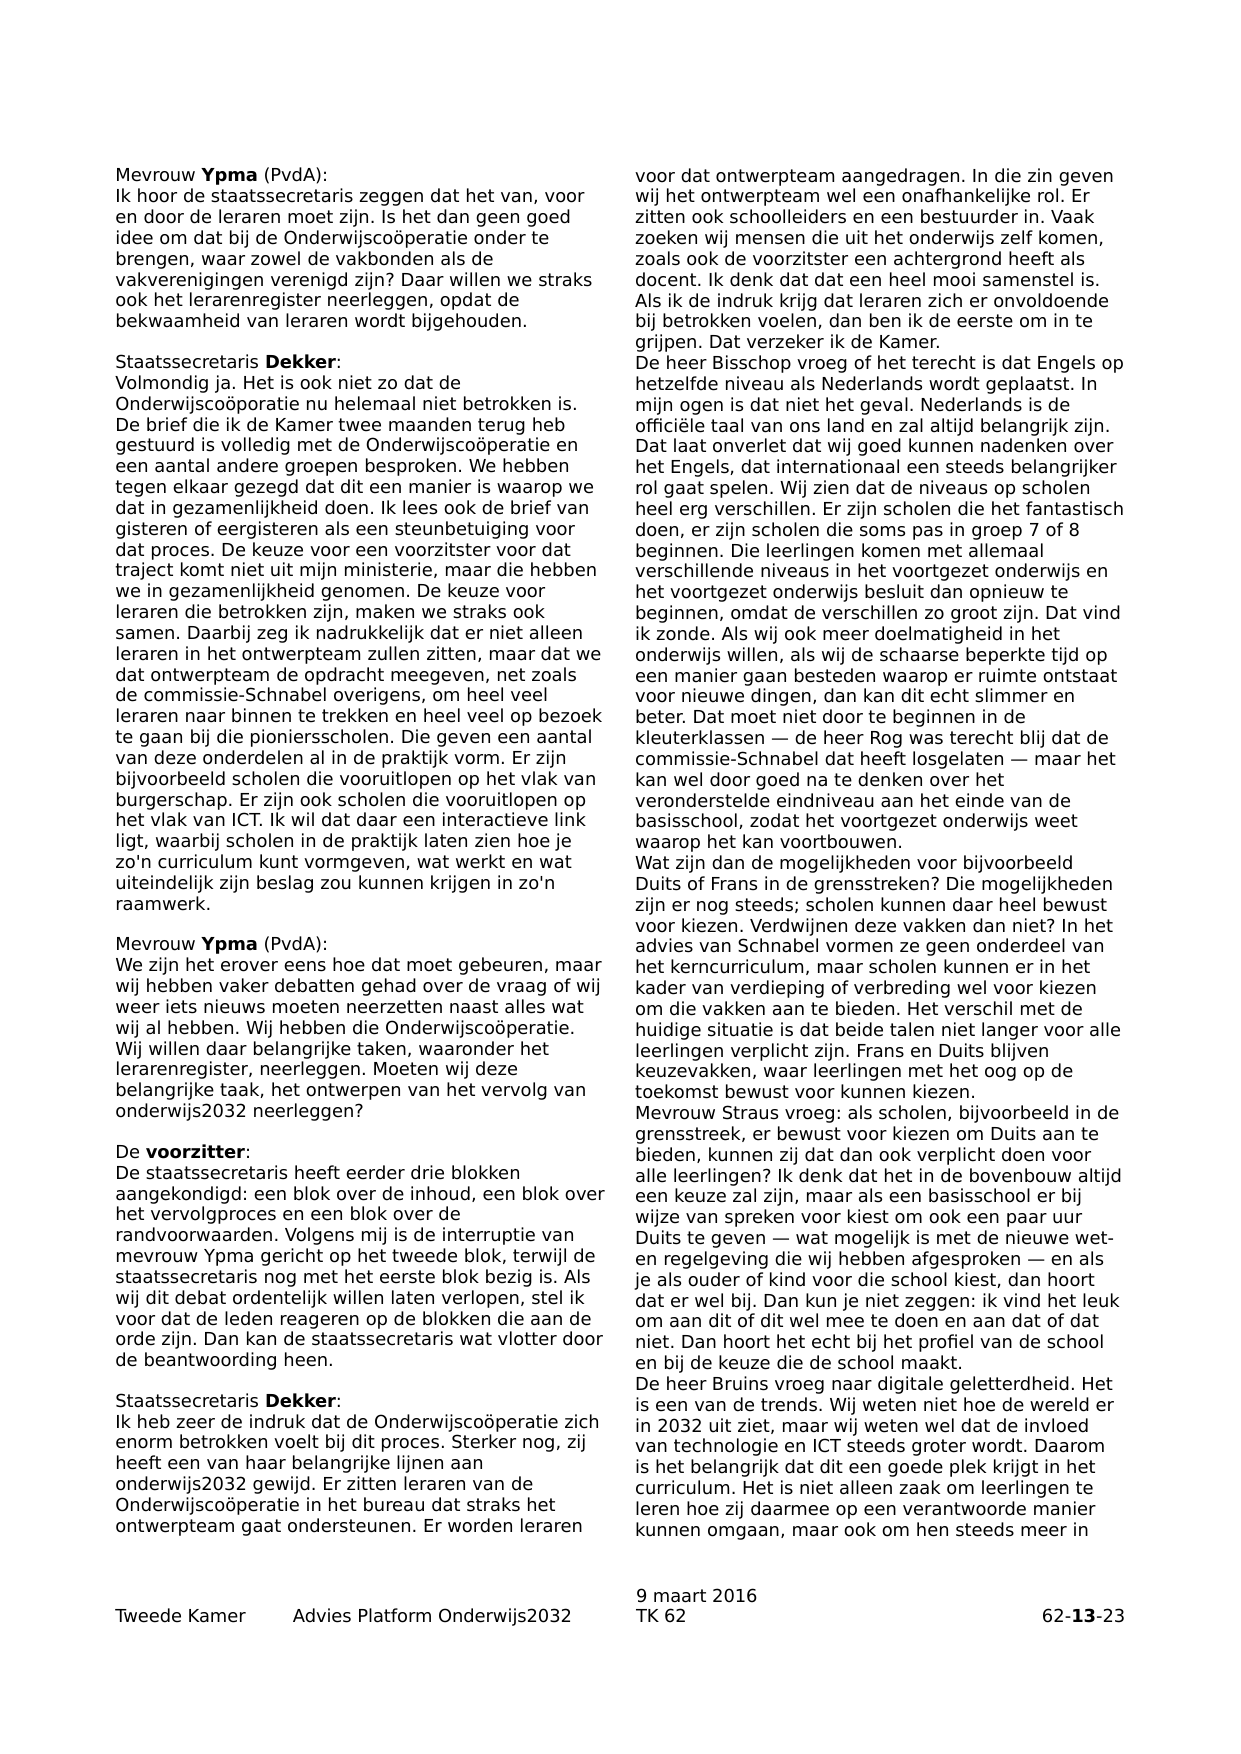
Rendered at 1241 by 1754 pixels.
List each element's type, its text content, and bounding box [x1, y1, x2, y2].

text Ik hoor de staatssecretaris zeggen dat het van, voor en door de leraren moet zijn. Is het dan geen goed idee om dat bij de Onderwijscoöperatie onder te brengen, waar zowel de vakbonden als de vakverenigingen verenigd zijn? Daar willen we straks ook het lerarenregister neerleggen, opdat de bekwaamheid van leraren wordt bijgehouden. [115, 186, 605, 332]
text De voorzitter: [115, 1142, 605, 1162]
text Ik heb zeer de indruk dat de Onderwijscoöperatie zich enorm betrokken voelt bij dit proces. Sterker nog, zij heeft een van haar belangrijke lijnen aan onderwijs2032 gewijd. Er zitten leraren van de Onderwijscoöperatie in het bureau dat straks het ontwerpteam gaat ondersteunen. Er worden leraren [115, 1411, 605, 1536]
text Mevrouw Ypma (PvdA): [115, 934, 605, 955]
text Mevrouw Ypma (PvdA): [115, 165, 605, 186]
text Volmondig ja. Het is ook niet zo dat de Onderwijscoöporatie nu helemaal niet betrokken is. De brief die ik de Kamer twee maanden terug heb gestuurd is volledig met de Onderwijscoöperatie en een aantal andere groepen besproken. We hebben tegen elkaar gezegd dat dit een manier is waarop we dat in gezamenlijkheid doen. Ik lees ook de brief van gisteren of eergisteren als een steunbetuiging voor dat proces. De keuze voor een voorzitster voor dat traject komt niet uit mijn ministerie, maar die hebben we in gezamenlijkheid genomen. De keuze voor leraren die betrokken zijn, maken we straks ook samen. Daarbij zeg ik nadrukkelijk dat er niet alleen leraren in het ontwerpteam zullen zitten, maar dat we dat ontwerpteam de opdracht meegeven, net zoals de commissie-Schnabel overigens, om heel veel leraren naar binnen te trekken en heel veel op bezoek te gaan bij die pioniersscholen. Die geven een aantal van deze onderdelen al in de praktijk vorm. Er zijn bijvoorbeeld scholen die vooruitlopen op het vlak van burgerschap. Er zijn ook scholen die vooruitlopen op het vlak van ICT. Ik wil dat daar een interactieve link ligt, waarbij scholen in de praktijk laten zien hoe je zo'n curriculum kunt vormgeven, wat werkt en wat uiteindelijk zijn beslag zou kunnen krijgen in zo'n raamwerk. [115, 373, 605, 914]
text voor dat ontwerpteam aangedragen. In die zin geven wij het ontwerpteam wel een onafhankelijke rol. Er zitten ook schoolleiders en een bestuurder in. Vaak zoeken wij mensen die uit het onderwijs zelf komen, zoals ook de voorzitster een achtergrond heeft als docent. Ik denk dat dat een heel mooi samenstel is. Als ik de indruk krijg dat leraren zich er onvoldoende bij betrokken voelen, dan ben ik de eerste om in te grijpen. Dat verzeker ik de Kamer. [635, 165, 1125, 353]
text De heer Bisschop vroeg of het terecht is dat Engels op hetzelfde niveau als Nederlands wordt geplaatst. In mijn ogen is dat niet het geval. Nederlands is de officiële taal van ons land en zal altijd belangrijk zijn. Dat laat onverlet dat wij goed kunnen nadenken over het Engels, dat internationaal een steeds belangrijker rol gaat spelen. Wij zien dat de niveaus op scholen heel erg verschillen. Er zijn scholen die het fantastisch doen, er zijn scholen die soms pas in groep 7 of 8 beginnen. Die leerlingen komen met allemaal verschillende niveaus in het voortgezet onderwijs en het voortgezet onderwijs besluit dan opnieuw te beginnen, omdat de verschillen zo groot zijn. Dat vind ik zonde. Als wij ook meer doelmatigheid in het onderwijs willen, als wij de schaarse beperkte tijd op een manier gaan besteden waarop er ruimte ontstaat voor nieuwe dingen, dan kan dit echt slimmer en beter. Dat moet niet door te beginnen in de kleuterklassen — de heer Rog was terecht blij dat de commissie-Schnabel dat heeft losgelaten — maar het kan wel door goed na te denken over het veronderstelde eindniveau aan het einde van de basisschool, zodat het voortgezet onderwijs weet waarop het kan voortbouwen. [635, 353, 1125, 853]
text Staatssecretaris Dekker: [115, 352, 605, 373]
text Wat zijn dan de mogelijkheden voor bijvoorbeeld Duits of Frans in de grensstreken? Die mogelijkheden zijn er nog steeds; scholen kunnen daar heel bewust voor kiezen. Verdwijnen deze vakken dan niet? In het advies van Schnabel vormen ze geen onderdeel van het kerncurriculum, maar scholen kunnen er in het kader van verdieping of verbreding wel voor kiezen om die vakken aan te bieden. Het verschil met de huidige situatie is dat beide talen niet langer voor alle leerlingen verplicht zijn. Frans en Duits blijven keuzevakken, waar leerlingen met het oog op de toekomst bewust voor kunnen kiezen. [635, 853, 1125, 1103]
text Mevrouw Straus vroeg: als scholen, bijvoorbeeld in de grensstreek, er bewust voor kiezen om Duits aan te bieden, kunnen zij dat dan ook verplicht doen voor alle leerlingen? Ik denk dat het in de bovenbouw altijd een keuze zal zijn, maar als een basisschool er bij wijze van spreken voor kiest om ook een paar uur Duits te geven — wat mogelijk is met de nieuwe wet- en regelgeving die wij hebben afgesproken — en als je als ouder of kind voor die school kiest, dan hoort dat er wel bij. Dan kun je niet zeggen: ik vind het leuk om aan dit of dit wel mee te doen en aan dat of dat niet. Dan hoort het echt bij het profiel van de school en bij de keuze die de school maakt. [635, 1103, 1125, 1374]
text De staatssecretaris heeft eerder drie blokken aangekondigd: een blok over de inhoud, een blok over het vervolgproces en een blok over de randvoorwaarden. Volgens mij is de interruptie van mevrouw Ypma gericht op het tweede blok, terwijl de staatssecretaris nog met het eerste blok bezig is. Als wij dit debat ordentelijk willen laten verlopen, stel ik voor dat de leden reageren op de blokken die aan de orde zijn. Dan kan de staatssecretaris wat vlotter door de beantwoording heen. [115, 1162, 605, 1371]
text Staatssecretaris Dekker: [115, 1391, 605, 1411]
text We zijn het erover eens hoe dat moet gebeuren, maar wij hebben vaker debatten gehad over de vraag of wij weer iets nieuws moeten neerzetten naast alles wat wij al hebben. Wij hebben die Onderwijscoöperatie. Wij willen daar belangrijke taken, waaronder het lerarenregister, neerleggen. Moeten wij deze belangrijke taak, het ontwerpen van het vervolg van onderwijs2032 neerleggen? [115, 955, 605, 1122]
text De heer Bruins vroeg naar digitale geletterdheid. Het is een van de trends. Wij weten niet hoe de wereld er in 2032 uit ziet, maar wij weten wel dat de invloed van technologie en ICT steeds groter wordt. Daarom is het belangrijk dat dit een goede plek krijgt in het curriculum. Het is niet alleen zaak om leerlingen te leren hoe zij daarmee op een verantwoorde manier kunnen omgaan, maar ook om hen steeds meer in [635, 1374, 1125, 1540]
